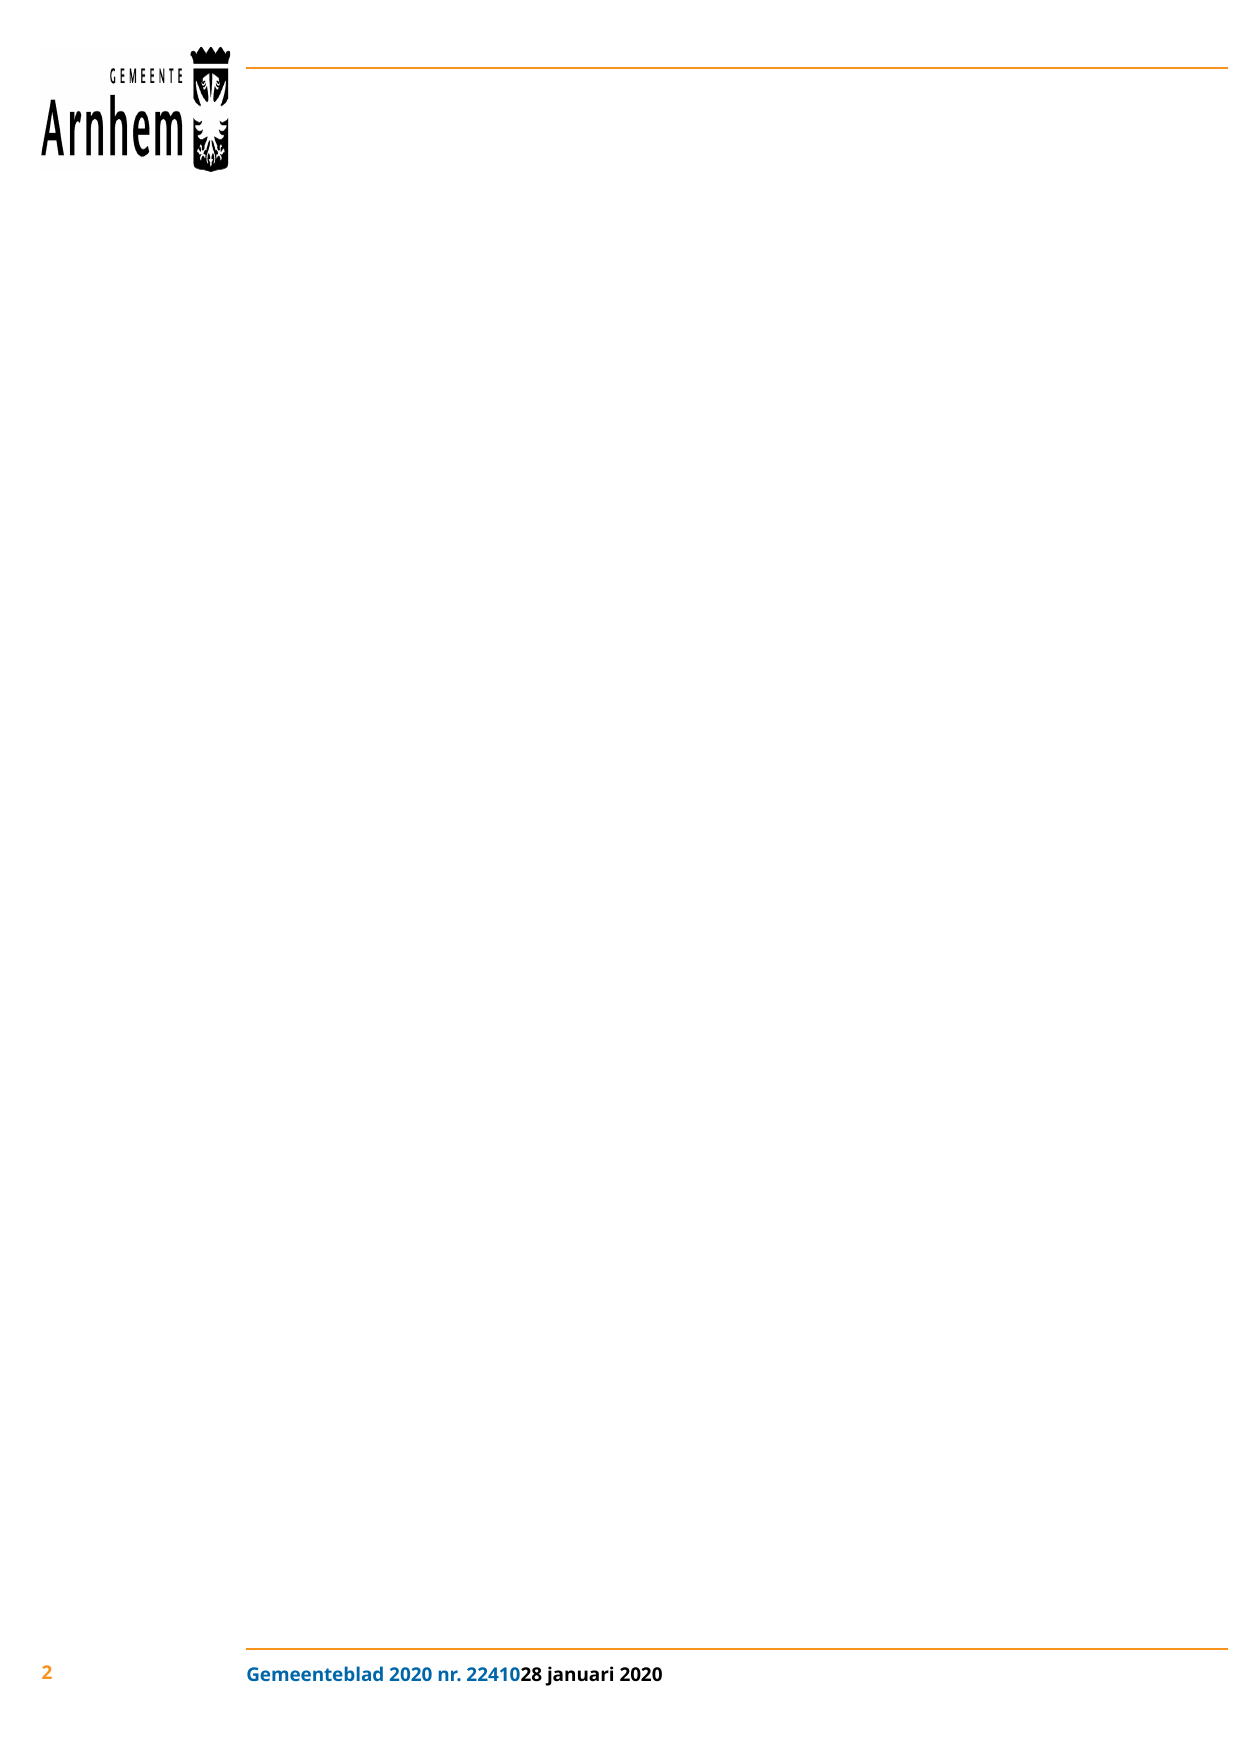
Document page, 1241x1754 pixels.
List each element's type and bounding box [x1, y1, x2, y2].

picture [41, 47, 231, 172]
